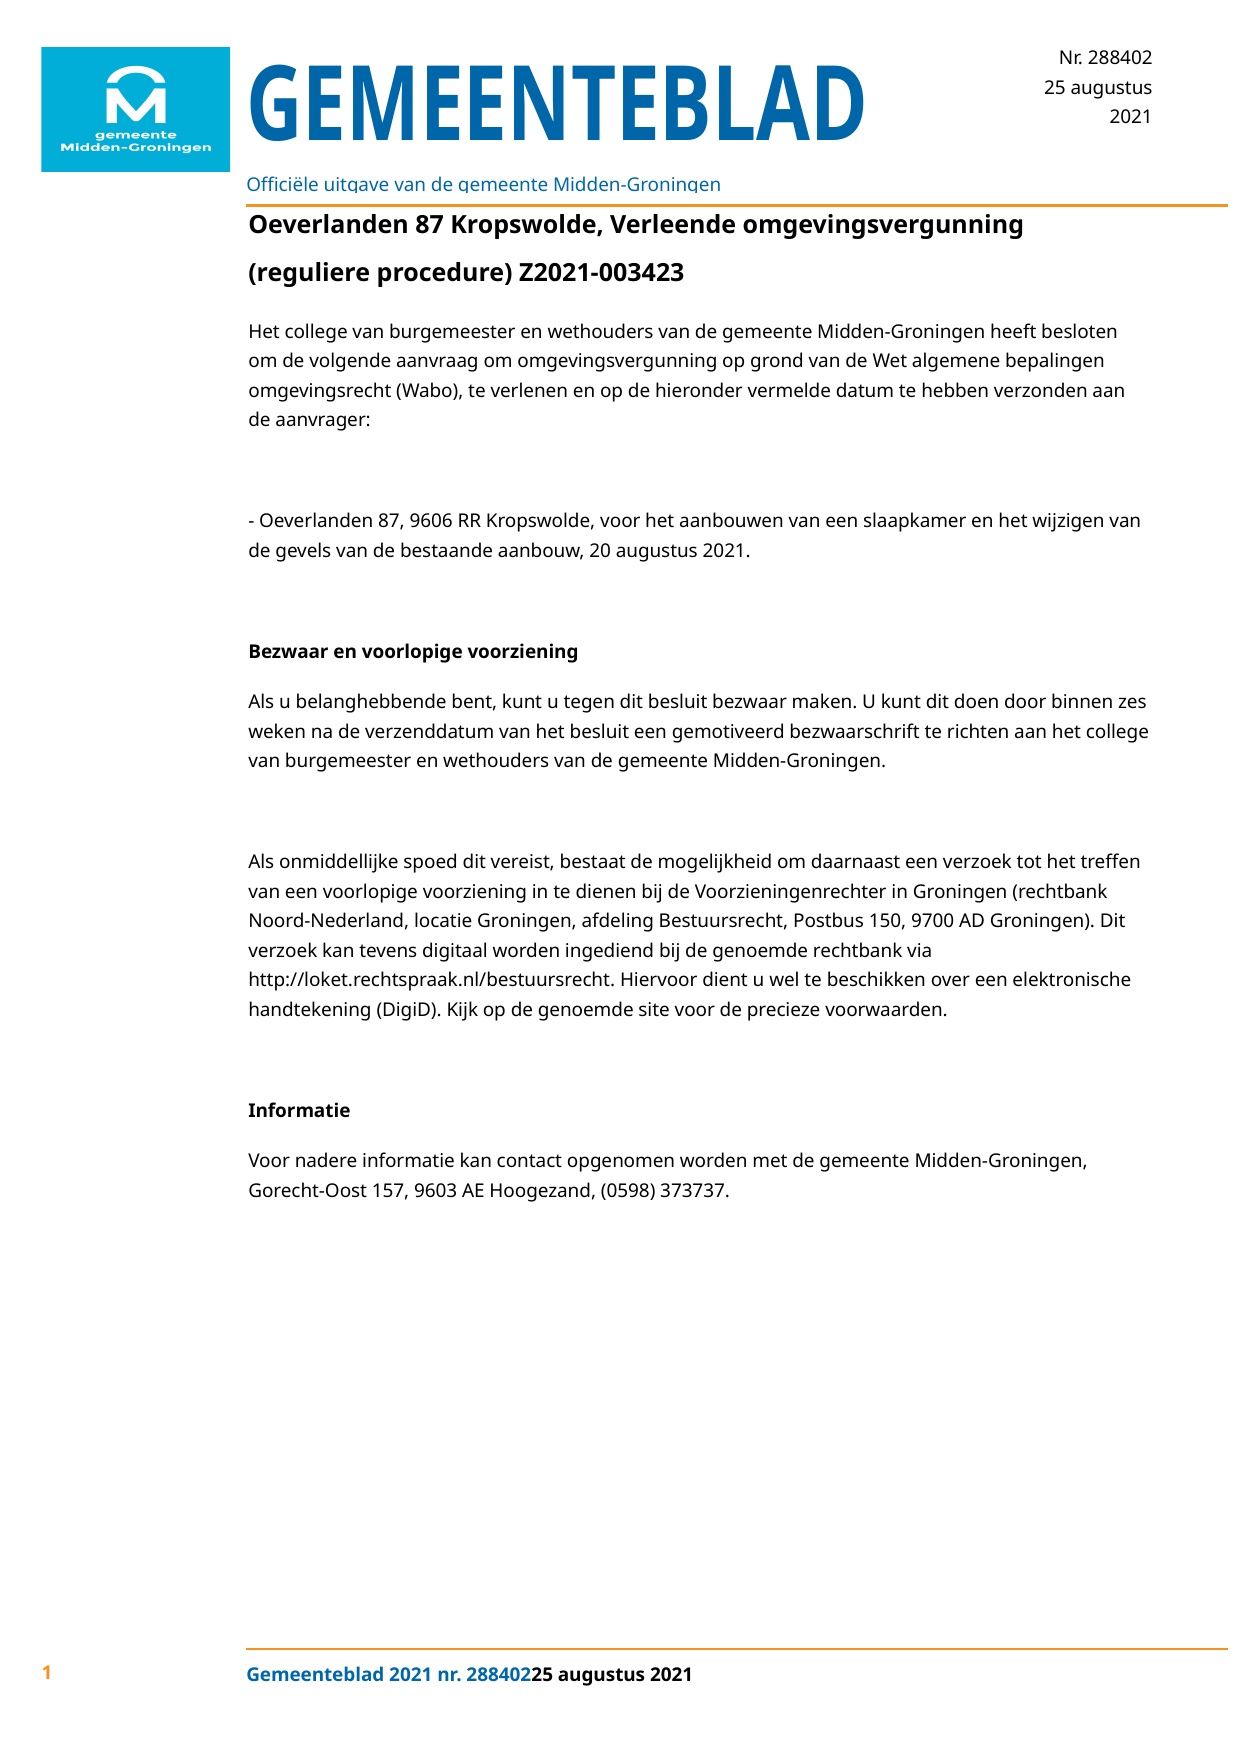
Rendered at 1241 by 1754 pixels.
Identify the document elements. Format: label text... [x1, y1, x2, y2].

text Informatie [248, 1097, 1152, 1123]
text Als u belanghebbende bent, kunt u tegen dit besluit bezwaar maken. U kunt dit doen door binnen zes weken na de verzenddatum van het besluit een gemotiveerd bezwaarschrift te richten aan het college van burgemeester en wethouders van de gemeente Midden-Groningen. [248, 688, 1152, 773]
text - Oeverlanden 87, 9606 RR Kropswolde, voor het aanbouwen van een slaapkamer en het wijzigen van de gevels van de bestaande aanbouw, 20 augustus 2021. [248, 507, 1152, 563]
text Als onmiddellijke spoed dit vereist, bestaat de mogelijkheid om daarnaast een verzoek tot het treffen van een voorlopige voorziening in te dienen bij de Voorzieningenrechter in Groningen (rechtbank Noord-Nederland, locatie Groningen, afdeling Bestuursrecht, Postbus 150, 9700 AD Groningen). Dit verzoek kan tevens digitaal worden ingediend bij de genoemde rechtbank via http://loket.rechtspraak.nl/bestuursrecht. Hiervoor dient u wel te beschikken over een elektronische handtekening (DigiD). Kijk op de genoemde site voor de precieze voorwaarden. [248, 848, 1152, 1022]
picture [107, 89, 165, 122]
text Oeverlanden 87 Kropswolde, Verleende omgevingsvergunning (reguliere procedure) Z2021-003423 [248, 207, 1152, 288]
text Het college van burgemeester en wethouders van de gemeente Midden-Groningen heeft besloten om de volgende aanvraag om omgevingsvergunning op grond van de Wet algemene bepalingen omgevingsrecht (Wabo), te verlenen en op de hieronder vermelde datum te hebben verzonden aan de aanvrager: [248, 318, 1152, 432]
picture [184, 146, 190, 153]
text Bezwaar en voorlopige voorziening [248, 638, 1152, 664]
text Voor nadere informatie kan contact opgenomen worden met de gemeente Midden-Groningen, Gorecht-Oost 157, 9603 AE Hoogezand, (0598) 373737. [248, 1147, 1152, 1203]
picture [108, 66, 164, 82]
